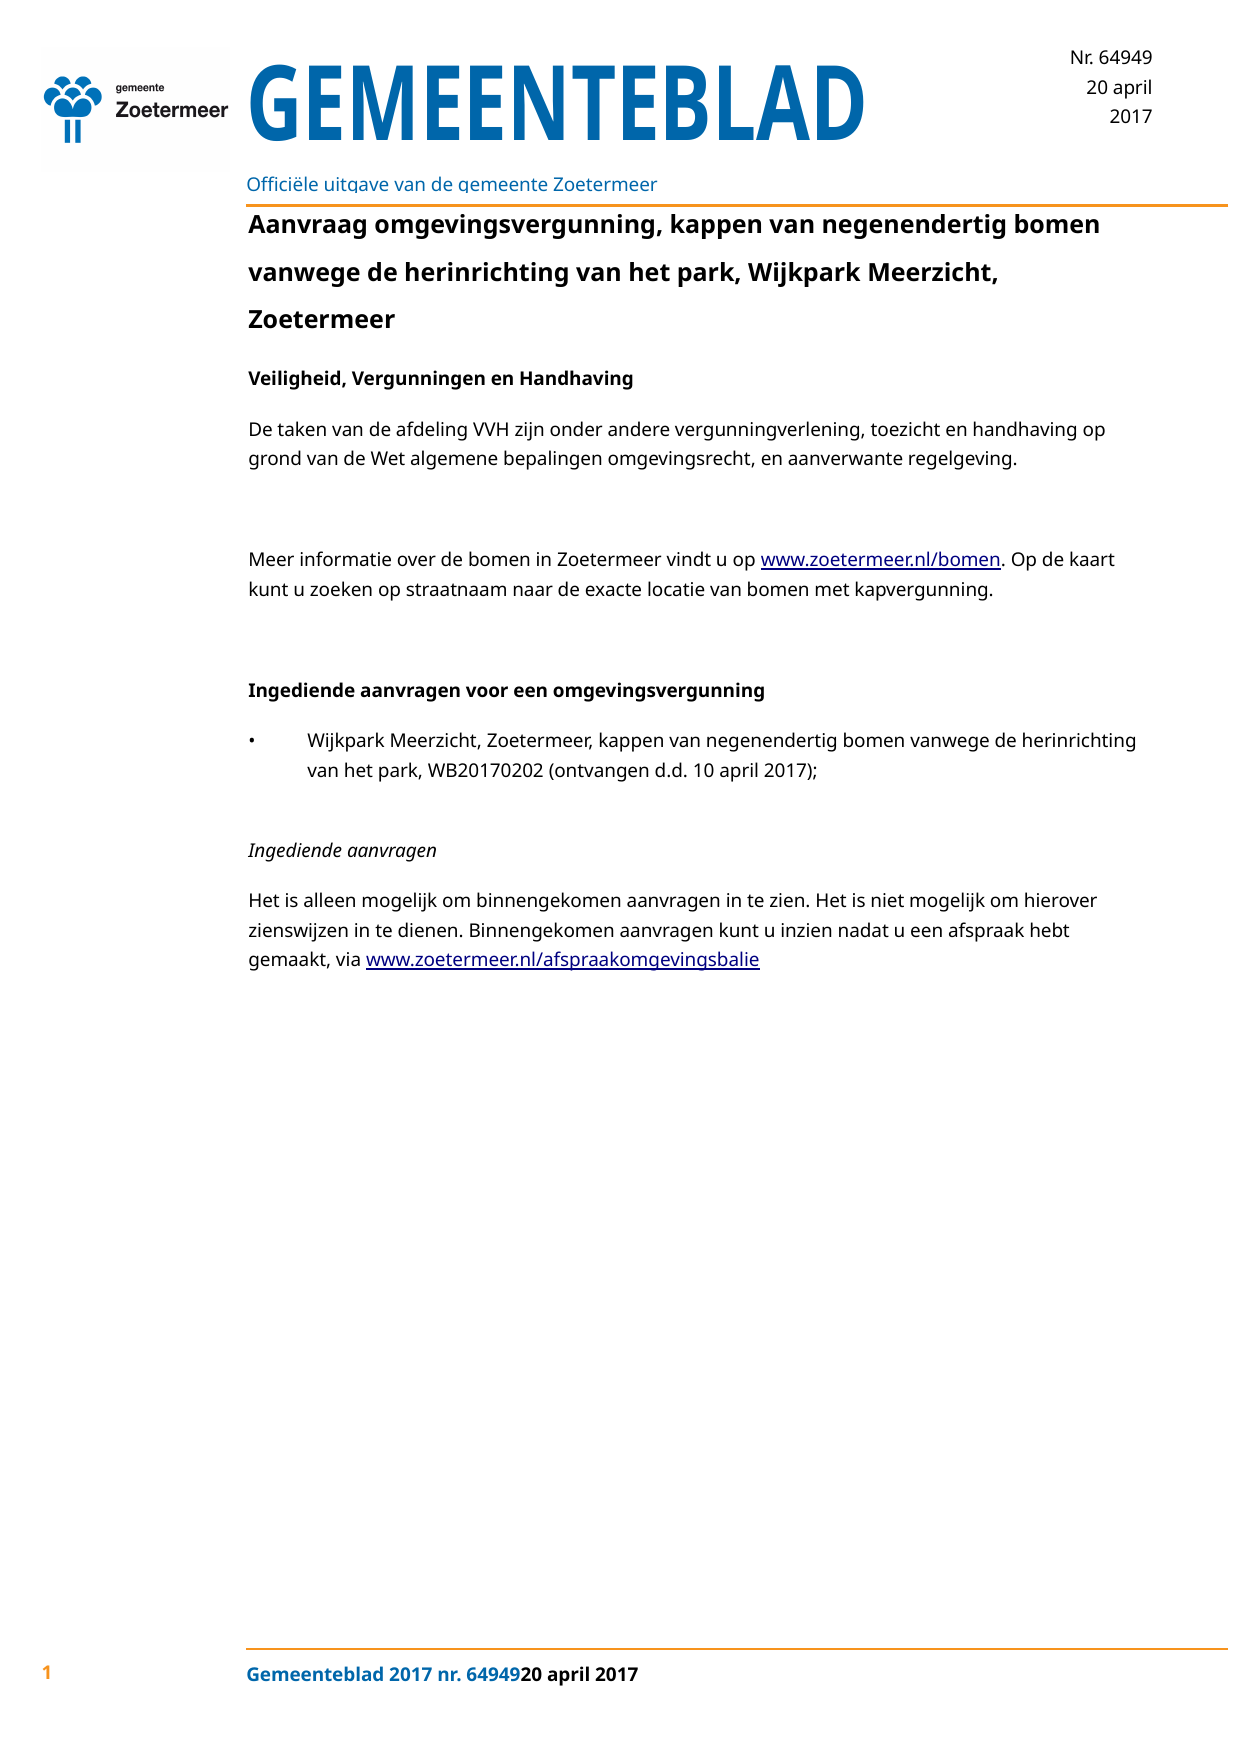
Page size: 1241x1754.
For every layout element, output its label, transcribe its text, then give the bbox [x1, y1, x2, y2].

text Veiligheid, Vergunningen en Handhaving [248, 366, 1152, 391]
picture [41, 47, 231, 172]
text Ingediende aanvragen [248, 837, 1152, 862]
text Aanvraag omgevingsvergunning, kappen van negenendertig bomen vanwege de herinrichting van het park, Wijkpark Meerzicht, Zoetermeer [248, 207, 1152, 336]
text De taken van de afdeling VVH zijn onder andere vergunningverlening, toezicht en handhaving op grond van de Wet algemene bepalingen omgevingsrecht, en aanverwante regelgeving. [248, 416, 1152, 471]
text Ingediende aanvragen voor een omgevingsvergunning [248, 677, 1152, 702]
text Het is alleen mogelijk om binnengekomen aanvragen in te zien. Het is niet mogelijk om hierover zienswijzen in te dienen. Binnengekomen aanvragen kunt u inzien nadat u een afspraak hebt gemaakt, via www.zoetermeer.nl/afspraakomgevingsbalie [248, 887, 1152, 972]
list Wijkpark Meerzicht, Zoetermeer, kappen van negenendertig bomen vanwege de herinrichting van het park, WB20170202 (ontvangen d.d. 10 april 2017); [248, 727, 1152, 782]
text Meer informatie over de bomen in Zoetermeer vindt u op www.zoetermeer.nl/bomen. Op de kaart kunt u zoeken op straatnaam naar de exacte locatie van bomen met kapvergunning. [248, 546, 1152, 602]
